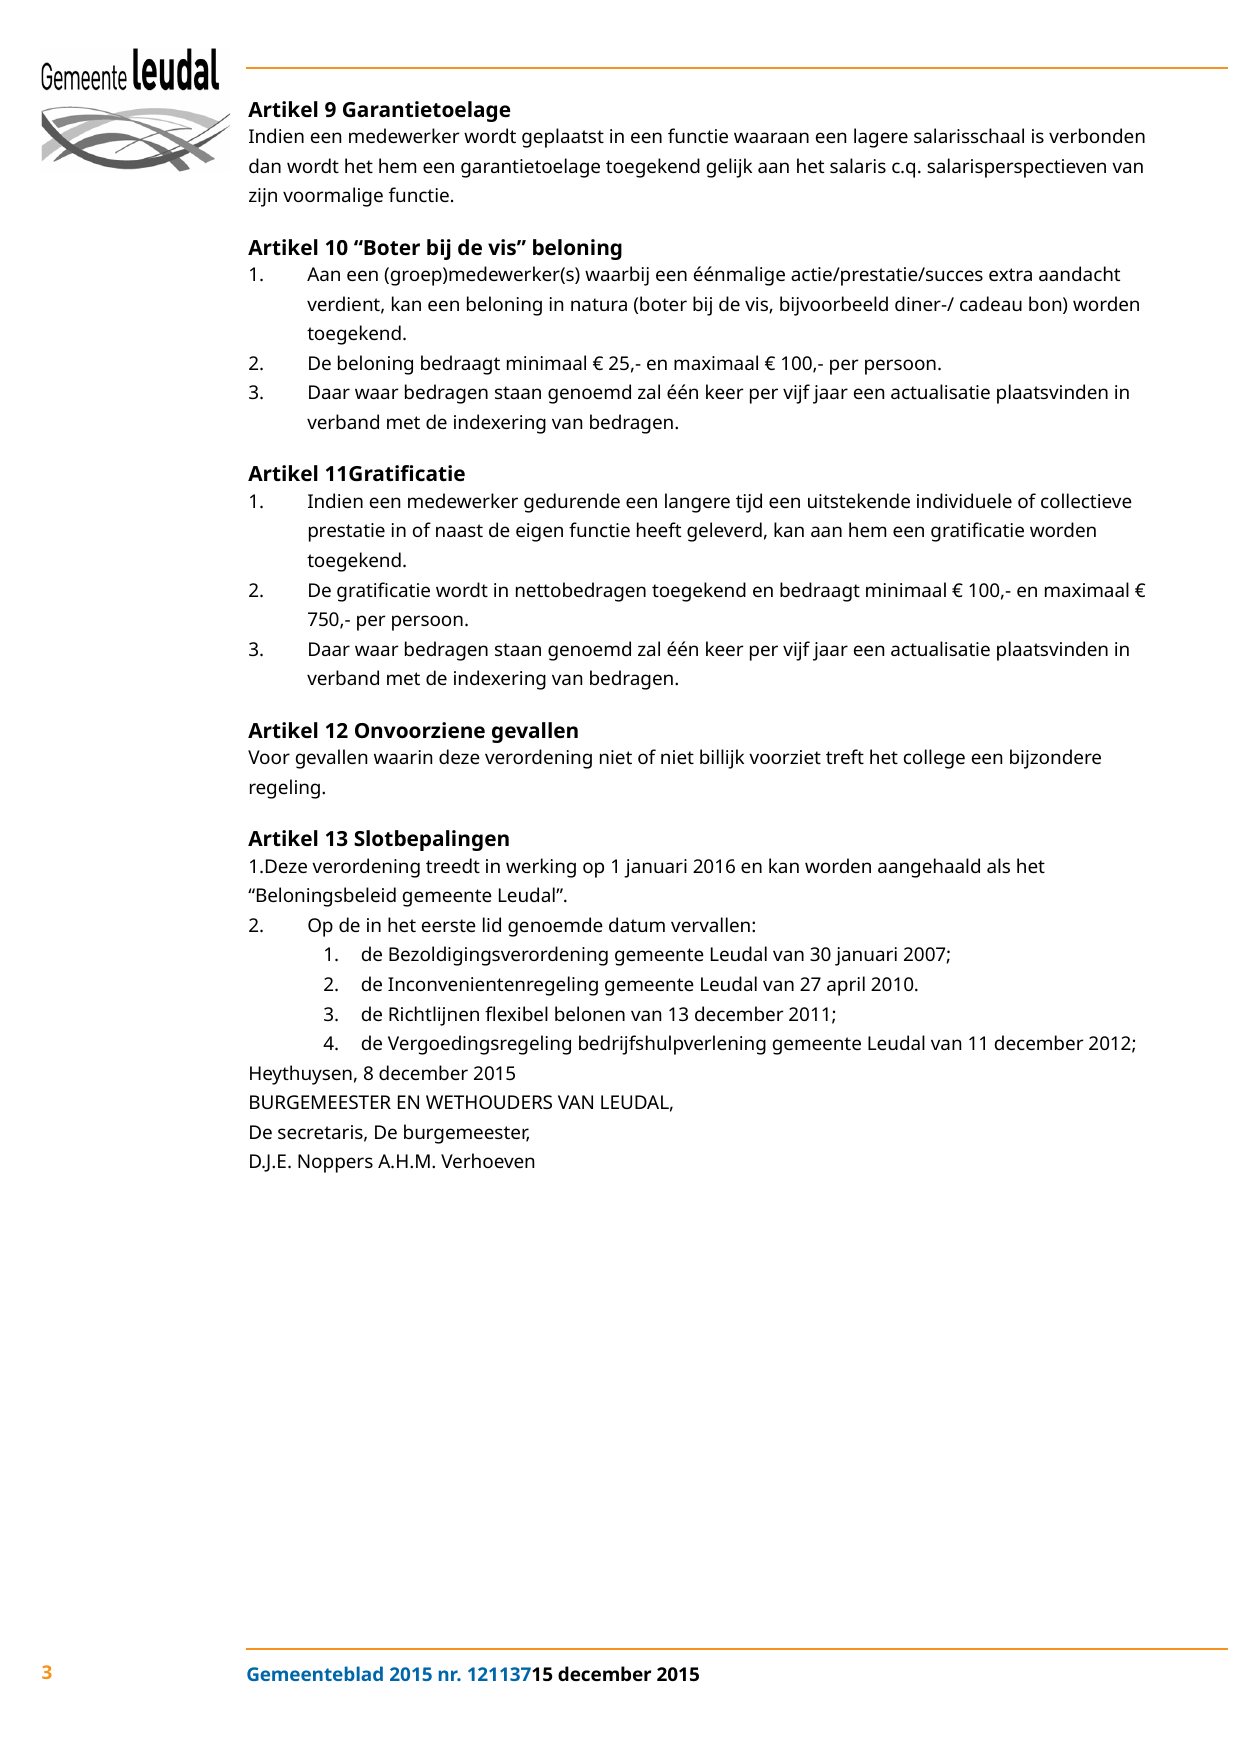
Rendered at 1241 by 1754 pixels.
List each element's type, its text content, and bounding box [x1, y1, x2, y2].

list de Vergoedingsregeling bedrijfshulpverlening gemeente Leudal van 11 december 2012; [323, 1030, 1152, 1056]
list De gratificatie wordt in nettobedragen toegekend en bedraagt minimaal € 100,- en maximaal € 750,- per persoon. [248, 577, 1152, 632]
text D.J.E. Noppers A.H.M. Verhoeven [248, 1149, 1152, 1174]
picture [41, 47, 231, 172]
text Artikel 11Gratificatie [248, 459, 1152, 488]
text Heythuysen, 8 december 2015 [248, 1060, 1152, 1086]
list De beloning bedraagt minimaal € 25,- en maximaal € 100,- per persoon. [248, 350, 1152, 376]
text Voor gevallen waarin deze verordening niet of niet billijk voorziet treft het college een bijzondere [248, 744, 1152, 770]
list Daar waar bedragen staan genoemd zal één keer per vijf jaar een actualisatie plaatsvinden in verband met de indexering van bedragen. [248, 636, 1152, 691]
text Artikel 12 Onvoorziene gevallen [248, 716, 1152, 744]
text BURGEMEESTER EN WETHOUDERS VAN LEUDAL, [248, 1089, 1152, 1115]
list de Richtlijnen flexibel belonen van 13 december 2011; [323, 1001, 1152, 1026]
text “Beloningsbeleid gemeente Leudal”. [248, 882, 1152, 908]
text Artikel 9 Garantietoelage [248, 95, 1152, 123]
list Daar waar bedragen staan genoemd zal één keer per vijf jaar een actualisatie plaatsvinden in verband met de indexering van bedragen. [248, 379, 1152, 435]
text 1.Deze verordening treedt in werking op 1 januari 2016 en kan worden aangehaald als het [248, 853, 1152, 878]
list Op de in het eerste lid genoemde datum vervallen: [248, 912, 1152, 938]
text Artikel 10 “Boter bij de vis” beloning [248, 233, 1152, 261]
list de Inconvenientenregeling gemeente Leudal van 27 april 2010. [323, 971, 1152, 997]
text Indien een medewerker wordt geplaatst in een functie waaraan een lagere salarisschaal is verbonden dan wordt het hem een garantietoelage toegekend gelijk aan het salaris c.q. salarisperspectieven van zijn voormalige functie. [248, 123, 1152, 208]
text De secretaris, De burgemeester, [248, 1119, 1152, 1145]
list Aan een (groep)medewerker(s) waarbij een éénmalige actie/prestatie/succes extra aandacht verdient, kan een beloning in natura (boter bij de vis, bijvoorbeeld diner-/ cadeau bon) worden toegekend. [248, 261, 1152, 346]
text Artikel 13 Slotbepalingen [248, 824, 1152, 853]
list Indien een medewerker gedurende een langere tijd een uitstekende individuele of collectieve prestatie in of naast de eigen functie heeft geleverd, kan aan hem een gratificatie worden toegekend. [248, 488, 1152, 573]
text regeling. [248, 774, 1152, 800]
list de Bezoldigingsverordening gemeente Leudal van 30 januari 2007; [323, 942, 1152, 967]
